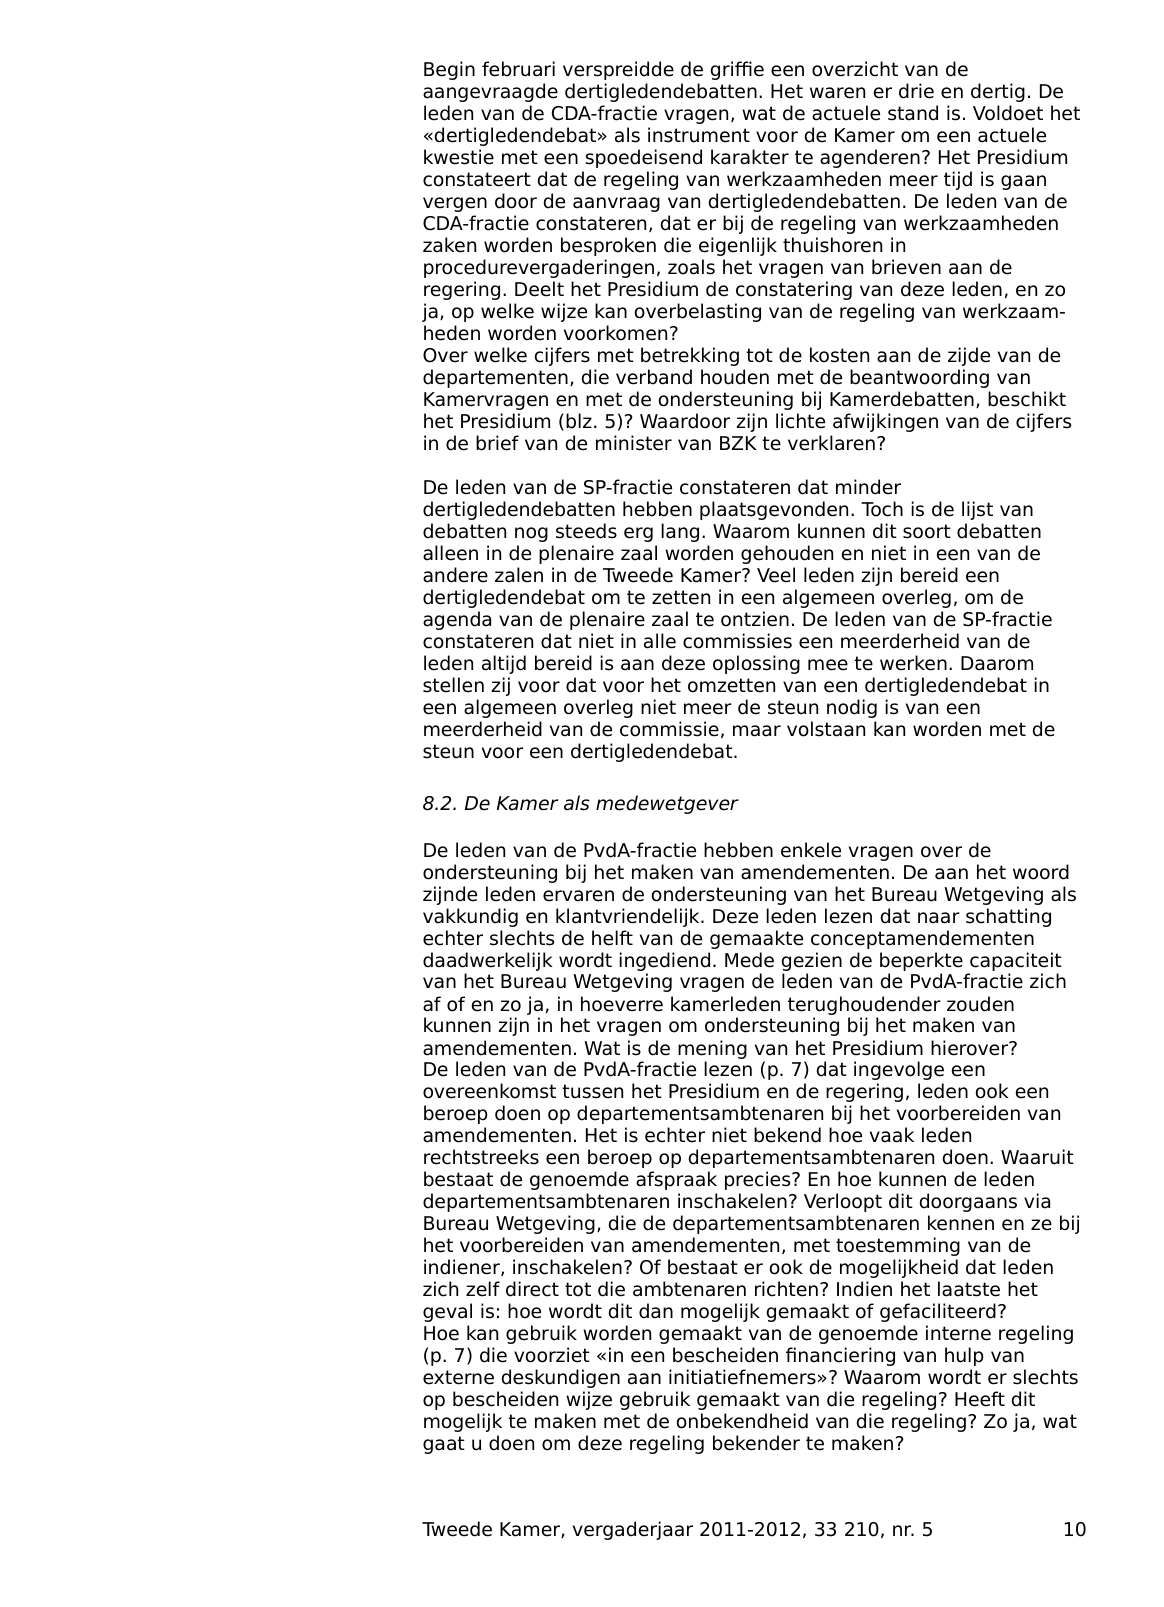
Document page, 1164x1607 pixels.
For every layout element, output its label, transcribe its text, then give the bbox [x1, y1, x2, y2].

text De leden van de PvdA-fractie hebben enkele vragen over de ondersteuning bij het maken van amendementen. De aan het woord zijnde leden ervaren de ondersteuning van het Bureau Wetgeving als vakkundig en klantvriendelijk. Deze leden lezen dat naar schatting echter slechts de helft van de gemaakte conceptamendementen daadwerkelijk wordt ingediend. Mede gezien de beperkte capaciteit van het Bureau Wetgeving vragen de leden van de PvdA-fractie zich af of en zo ja, in hoeverre kamerleden terughoudender zouden kunnen zijn in het vragen om ondersteuning bij het maken van amendementen. Wat is de mening van het Presidium hierover? [422, 839, 1087, 1059]
text Begin februari verspreidde de griffie een overzicht van de aangevraagde dertigledendebatten. Het waren er drie en dertig. De leden van de CDA-fractie vragen, wat de actuele stand is. Voldoet het «dertigledendebat» als instrument voor de Kamer om een actuele kwestie met een spoedeisend karakter te agenderen? Het Presidium constateert dat de regeling van werkzaamheden meer tijd is gaan vergen door de aanvraag van dertigledendebatten. De leden van de CDA-fractie constateren, dat er bij de regeling van werkzaamheden zaken worden besproken die eigenlijk thuishoren in procedurevergaderingen, zoals het vragen van brieven aan de regering. Deelt het Presidium de constatering van deze leden, en zo ja, op welke wijze kan overbelasting van de regeling van werkzaam-heden worden voorkomen? [422, 59, 1087, 345]
text Over welke cijfers met betrekking tot de kosten aan de zijde van de departementen, die verband houden met de beantwoording van Kamervragen en met de ondersteuning bij Kamerdebatten, beschikt het Presidium (blz. 5)? Waardoor zijn lichte afwijkingen van de cijfers in de brief van de minister van BZK te verklaren? [422, 345, 1087, 455]
text De leden van de PvdA-fractie lezen (p. 7) dat ingevolge een overeenkomst tussen het Presidium en de regering, leden ook een beroep doen op departementsambtenaren bij het voorbereiden van amendementen. Het is echter niet bekend hoe vaak leden rechtstreeks een beroep op departementsambtenaren doen. Waaruit bestaat de genoemde afspraak precies? En hoe kunnen de leden departementsambtenaren inschakelen? Verloopt dit doorgaans via Bureau Wetgeving, die de departementsambtenaren kennen en ze bij het voorbereiden van amendementen, met toestemming van de indiener, inschakelen? Of bestaat er ook de mogelijkheid dat leden zich zelf direct tot die ambtenaren richten? Indien het laatste het geval is: hoe wordt dit dan mogelijk gemaakt of gefaciliteerd? [422, 1059, 1087, 1323]
text De leden van de SP-fractie constateren dat minder dertigledendebatten hebben plaatsgevonden. Toch is de lijst van debatten nog steeds erg lang. Waarom kunnen dit soort debatten alleen in de plenaire zaal worden gehouden en niet in een van de andere zalen in de Tweede Kamer? Veel leden zijn bereid een dertigledendebat om te zetten in een algemeen overleg, om de agenda van de plenaire zaal te ontzien. De leden van de SP-fractie constateren dat niet in alle commissies een meerderheid van de leden altijd bereid is aan deze oplossing mee te werken. Daarom stellen zij voor dat voor het omzetten van een dertigledendebat in een algemeen overleg niet meer de steun nodig is van een meerderheid van de commissie, maar volstaan kan worden met de steun voor een dertigledendebat. [422, 477, 1087, 763]
text Hoe kan gebruik worden gemaakt van de genoemde interne regeling (p. 7) die voorziet «in een bescheiden financiering van hulp van externe deskundigen aan initiatiefnemers»? Waarom wordt er slechts op bescheiden wijze gebruik gemaakt van die regeling? Heeft dit mogelijk te maken met de onbekendheid van die regeling? Zo ja, wat gaat u doen om deze regeling bekender te maken? [422, 1323, 1087, 1455]
subtitle 8.2. De Kamer als medewetgever [422, 793, 1087, 814]
